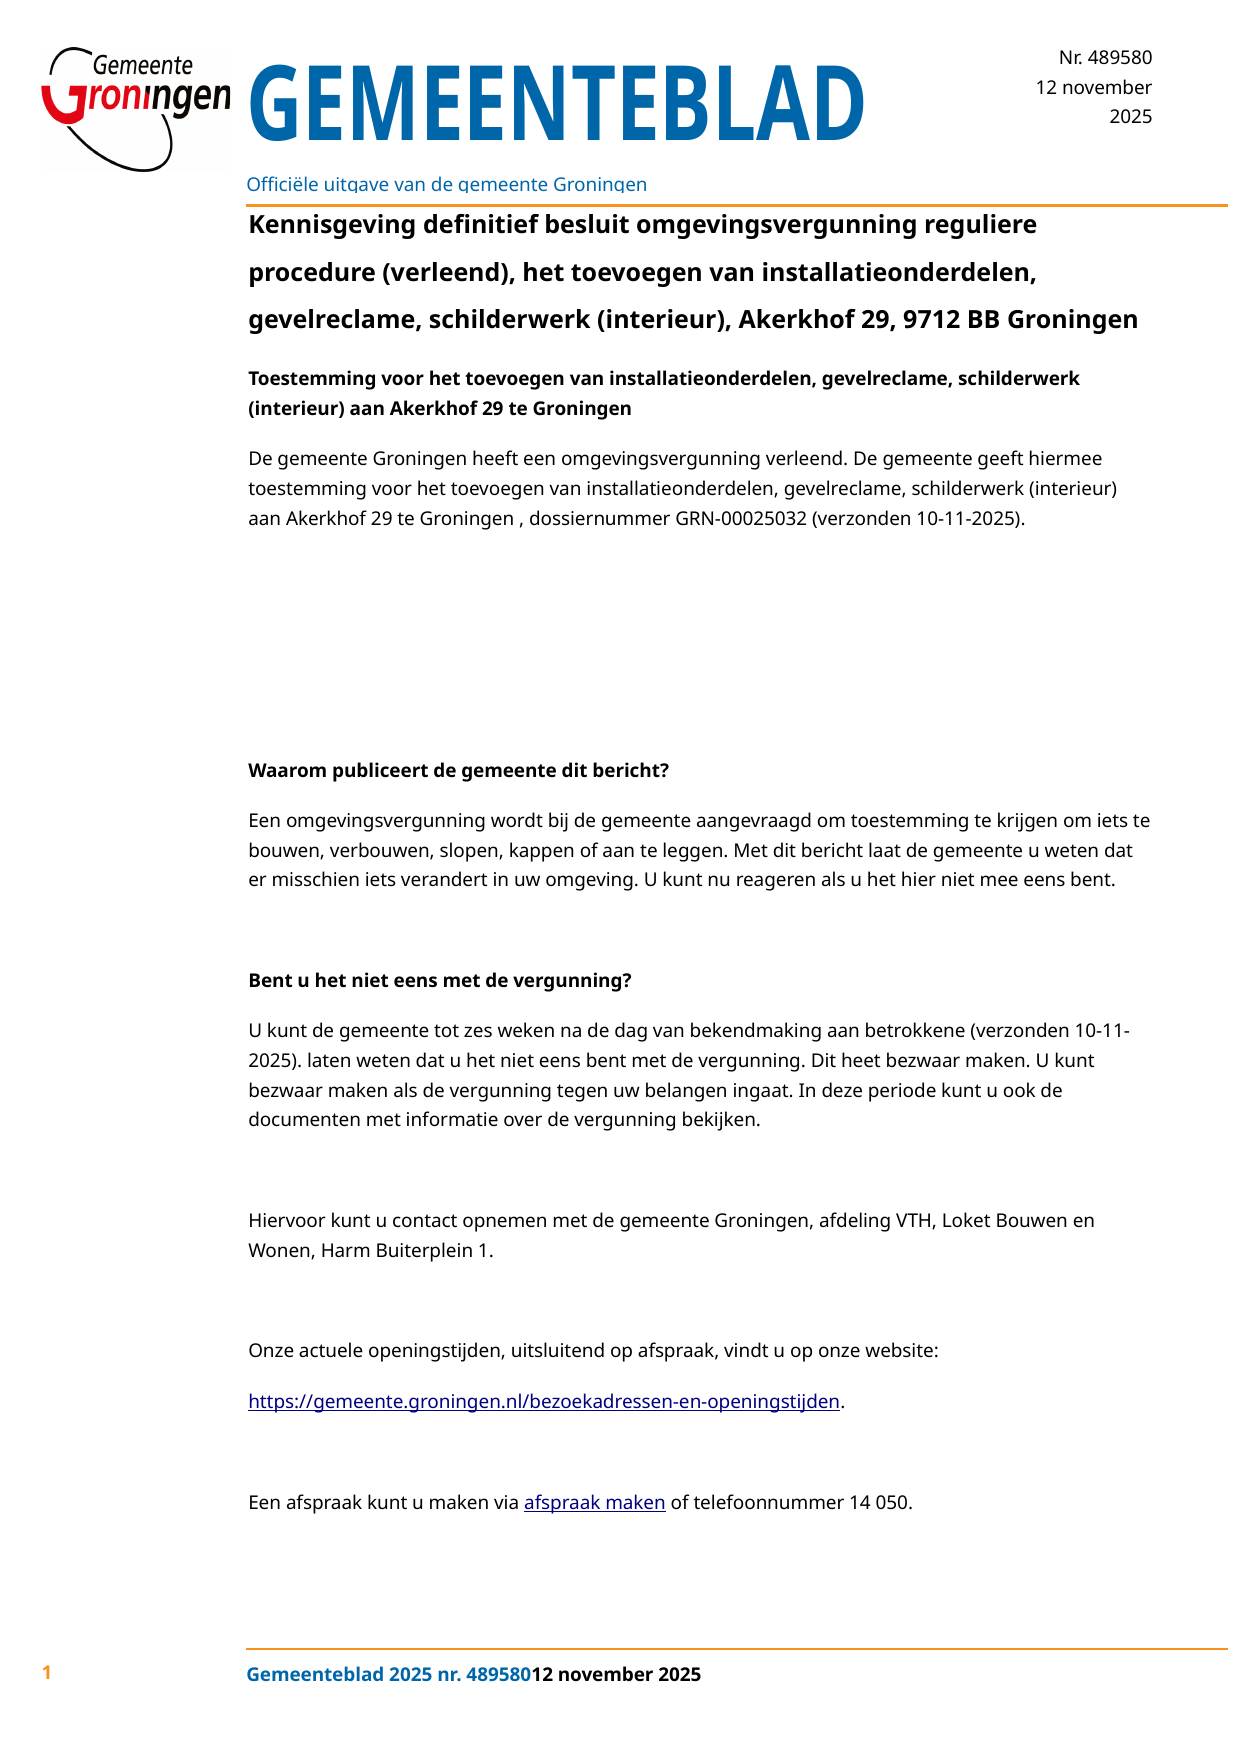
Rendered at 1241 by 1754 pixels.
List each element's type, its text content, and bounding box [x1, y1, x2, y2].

text Kennisgeving definitief besluit omgevingsvergunning reguliere procedure (verleend), het toevoegen van installatieonderdelen, gevelreclame, schilderwerk (interieur), Akerkhof 29, 9712 BB Groningen [248, 207, 1152, 336]
text Bent u het niet eens met de vergunning? [248, 967, 1152, 993]
text U kunt de gemeente tot zes weken na de dag van bekendmaking aan betrokkene (verzonden 10-11-2025). laten weten dat u het niet eens bent met de vergunning. Dit heet bezwaar maken. U kunt bezwaar maken als de vergunning tegen uw belangen ingaat. In deze periode kunt u ook de documenten met informatie over de vergunning bekijken. [248, 1018, 1152, 1132]
text Toestemming voor het toevoegen van installatieonderdelen, gevelreclame, schilderwerk (interieur) aan Akerkhof 29 te Groningen [248, 366, 1152, 421]
picture [41, 47, 231, 172]
text Waarom publiceert de gemeente dit bericht? [248, 757, 1152, 782]
text https://gemeente.groningen.nl/bezoekadressen-en-openingstijden. [248, 1388, 1152, 1414]
text Hiervoor kunt u contact opnemen met de gemeente Groningen, afdeling VTH, Loket Bouwen en Wonen, Harm Buiterplein 1. [248, 1207, 1152, 1262]
text Onze actuele openingstijden, uitsluitend op afspraak, vindt u op onze website: [248, 1338, 1152, 1363]
text De gemeente Groningen heeft een omgevingsvergunning verleend. De gemeente geeft hiermee toestemming voor het toevoegen van installatieonderdelen, gevelreclame, schilderwerk (interieur) aan Akerkhof 29 te Groningen , dossiernummer GRN-00025032 (verzonden 10-11-2025). [248, 446, 1152, 530]
text Een afspraak kunt u maken via afspraak maken of telefoonnummer 14 050. [248, 1489, 1152, 1514]
text Een omgevingsvergunning wordt bij de gemeente aangevraagd om toestemming te krijgen om iets te bouwen, verbouwen, slopen, kappen of aan te leggen. Met dit bericht laat de gemeente u weten dat er misschien iets verandert in uw omgeving. U kunt nu reageren als u het hier niet mee eens bent. [248, 807, 1152, 892]
